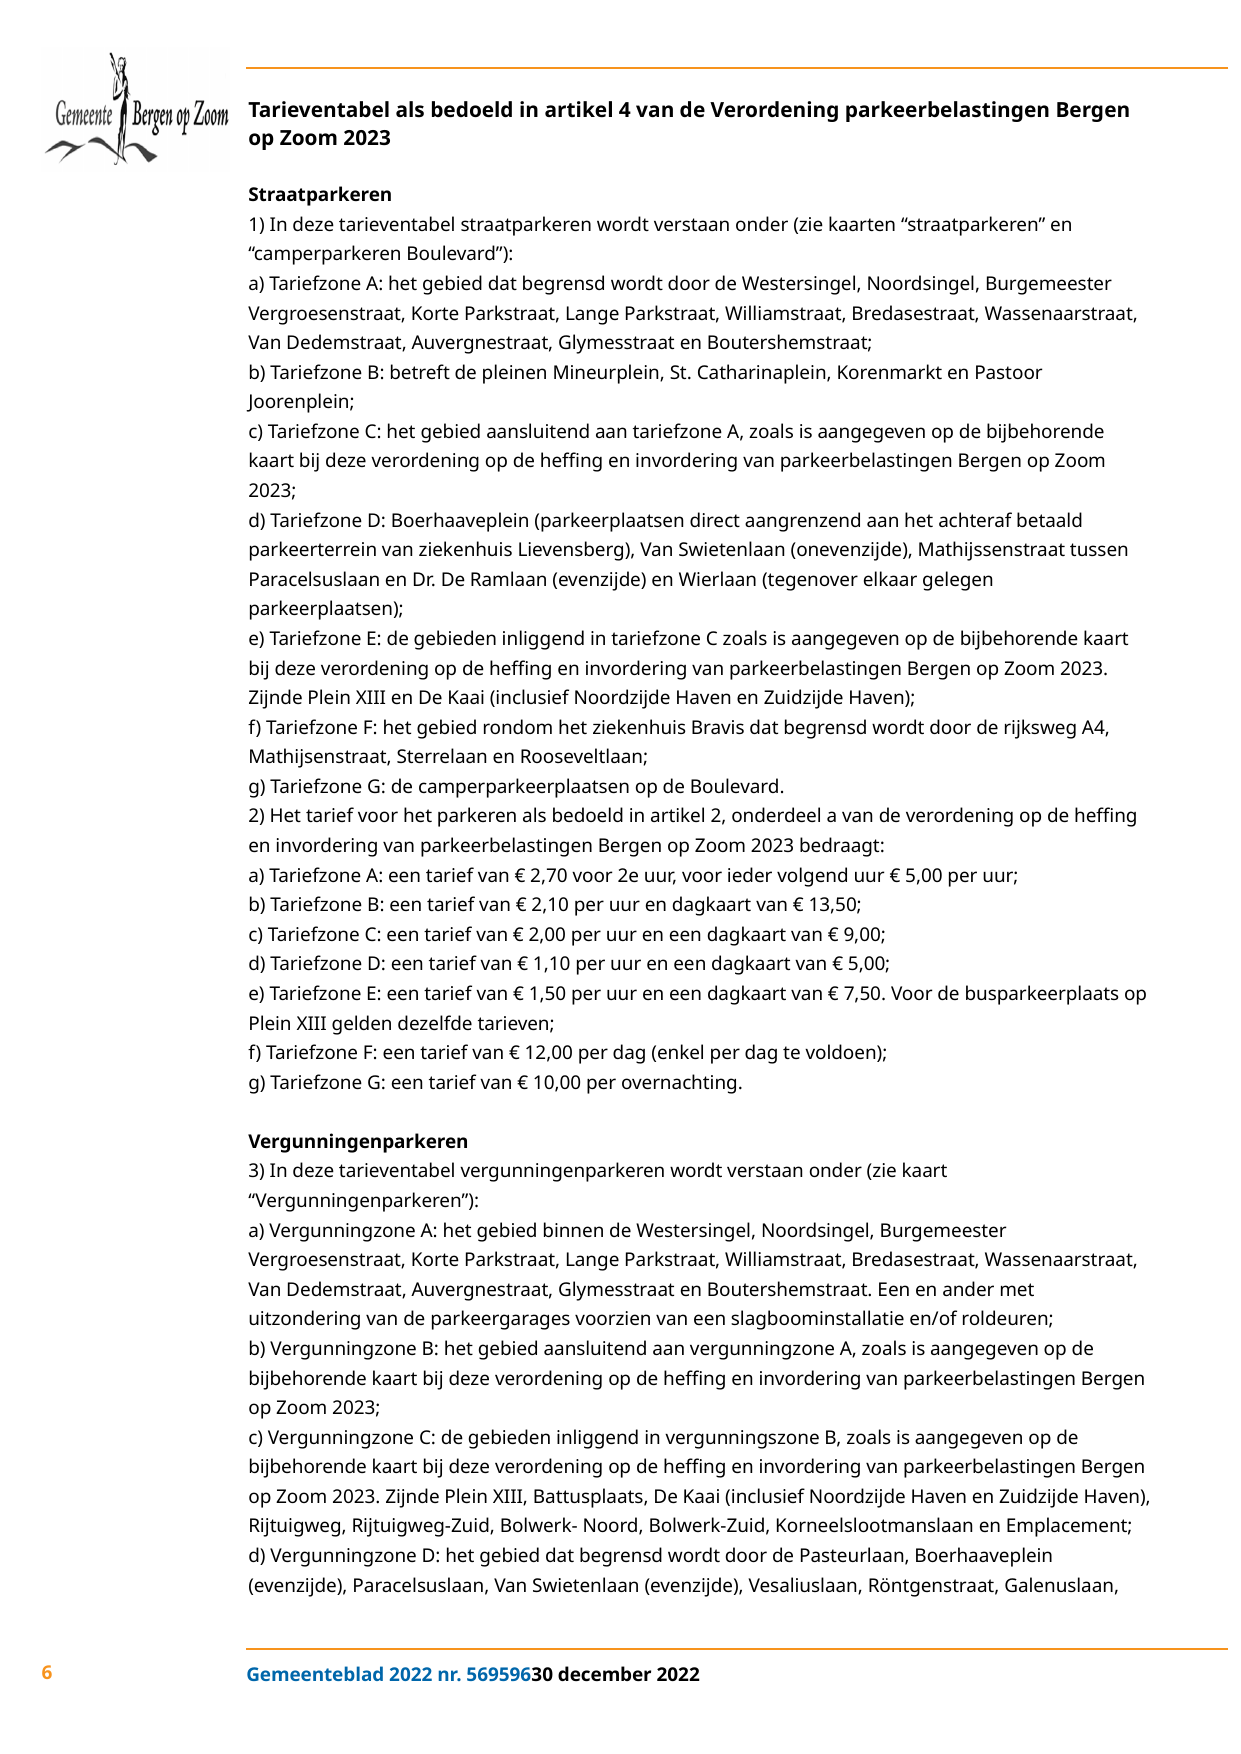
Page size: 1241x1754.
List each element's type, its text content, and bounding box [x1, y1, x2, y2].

text a) Tariefzone A: een tarief van € 2,70 voor 2e uur, voor ieder volgend uur € 5,00 per uur; [248, 862, 1152, 887]
text f) Tariefzone F: een tarief van € 12,00 per dag (enkel per dag te voldoen); [248, 1039, 1152, 1065]
text e) Tariefzone E: een tarief van € 1,50 per uur en een dagkaart van € 7,50. Voor de busparkeerplaats op Plein XIII gelden dezelfde tarieven; [248, 980, 1152, 1035]
text g) Tariefzone G: de camperparkeerplaatsen op de Boulevard. [248, 773, 1152, 799]
text 2) Het tarief voor het parkeren als bedoeld in artikel 2, onderdeel a van de verordening op de heffing en invordering van parkeerbelastingen Bergen op Zoom 2023 bedraagt: [248, 803, 1152, 858]
text Vergunningenparkeren [248, 1128, 1152, 1154]
text 1) In deze tarieventabel straatparkeren wordt verstaan onder (zie kaarten “straatparkeren” en “camperparkeren Boulevard”): [248, 211, 1152, 266]
text 3) In deze tarieventabel vergunningenparkeren wordt verstaan onder (zie kaart “Vergunningenparkeren”): [248, 1158, 1152, 1213]
text c) Tariefzone C: een tarief van € 2,00 per uur en een dagkaart van € 9,00; [248, 921, 1152, 947]
text d) Vergunningzone D: het gebied dat begrensd wordt door de Pasteurlaan, Boerhaaveplein (evenzijde), Paracelsuslaan, Van Swietenlaan (evenzijde), Vesaliuslaan, Röntgenstraat, Galenuslaan, [248, 1542, 1152, 1597]
text Tarieventabel als bedoeld in artikel 4 van de Verordening parkeerbelastingen Bergen op Zoom 2023 [248, 95, 1152, 152]
text b) Vergunningzone B: het gebied aansluitend aan vergunningzone A, zoals is aangegeven op de bijbehorende kaart bij deze verordening op de heffing en invordering van parkeerbelastingen Bergen op Zoom 2023; [248, 1335, 1152, 1420]
text d) Tariefzone D: Boerhaaveplein (parkeerplaatsen direct aangrenzend aan het achteraf betaald parkeerterrein van ziekenhuis Lievensberg), Van Swietenlaan (onevenzijde), Mathijssenstraat tussen Paracelsuslaan en Dr. De Ramlaan (evenzijde) en Wierlaan (tegenover elkaar gelegen parkeerplaatsen); [248, 507, 1152, 621]
text c) Tariefzone C: het gebied aansluitend aan tariefzone A, zoals is aangegeven op de bijbehorende kaart bij deze verordening op de heffing en invordering van parkeerbelastingen Bergen op Zoom 2023; [248, 418, 1152, 503]
text b) Tariefzone B: betreft de pleinen Mineurplein, St. Catharinaplein, Korenmarkt en Pastoor Joorenplein; [248, 359, 1152, 414]
text a) Tariefzone A: het gebied dat begrensd wordt door de Westersingel, Noordsingel, Burgemeester Vergroesenstraat, Korte Parkstraat, Lange Parkstraat, Williamstraat, Bredasestraat, Wassenaarstraat, Van Dedemstraat, Auvergnestraat, Glymesstraat en Boutershemstraat; [248, 270, 1152, 355]
text b) Tariefzone B: een tarief van € 2,10 per uur en dagkaart van € 13,50; [248, 891, 1152, 917]
text c) Vergunningzone C: de gebieden inliggend in vergunningszone B, zoals is aangegeven op de bijbehorende kaart bij deze verordening op de heffing en invordering van parkeerbelastingen Bergen op Zoom 2023. Zijnde Plein XIII, Battusplaats, De Kaai (inclusief Noordzijde Haven en Zuidzijde Haven), Rijtuigweg, Rijtuigweg-Zuid, Bolwerk- Noord, Bolwerk-Zuid, Korneelslootmanslaan en Emplacement; [248, 1424, 1152, 1538]
text e) Tariefzone E: de gebieden inliggend in tariefzone C zoals is aangegeven op de bijbehorende kaart bij deze verordening op de heffing en invordering van parkeerbelastingen Bergen op Zoom 2023. Zijnde Plein XIII en De Kaai (inclusief Noordzijde Haven en Zuidzijde Haven); [248, 625, 1152, 710]
text g) Tariefzone G: een tarief van € 10,00 per overnachting. [248, 1069, 1152, 1094]
text f) Tariefzone F: het gebied rondom het ziekenhuis Bravis dat begrensd wordt door de rijksweg A4, Mathijsenstraat, Sterrelaan en Rooseveltlaan; [248, 714, 1152, 769]
picture [41, 47, 231, 172]
text Straatparkeren [248, 181, 1152, 207]
text a) Vergunningzone A: het gebied binnen de Westersingel, Noordsingel, Burgemeester Vergroesenstraat, Korte Parkstraat, Lange Parkstraat, Williamstraat, Bredasestraat, Wassenaarstraat, Van Dedemstraat, Auvergnestraat, Glymesstraat en Boutershemstraat. Een en ander met uitzondering van de parkeergarages voorzien van een slagboominstallatie en/of roldeuren; [248, 1217, 1152, 1331]
text d) Tariefzone D: een tarief van € 1,10 per uur en een dagkaart van € 5,00; [248, 951, 1152, 976]
